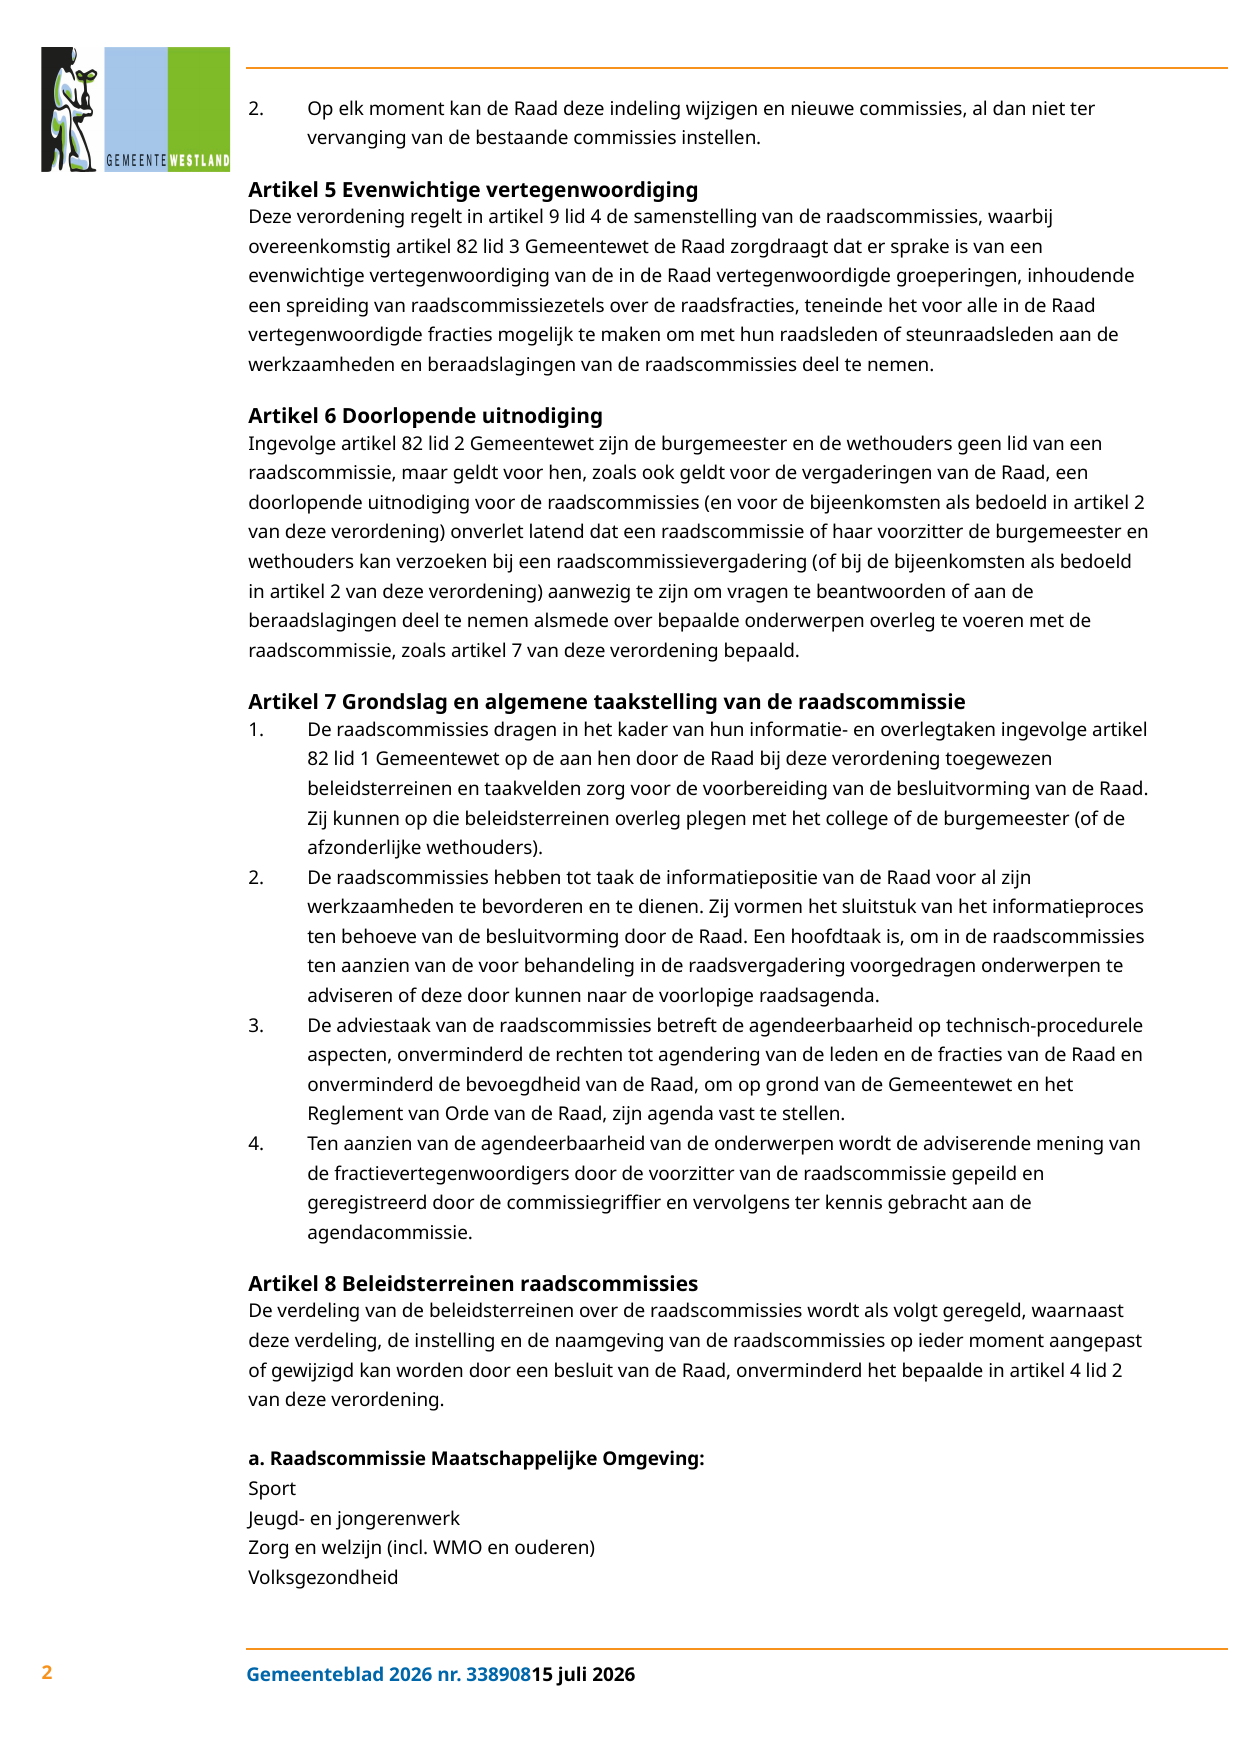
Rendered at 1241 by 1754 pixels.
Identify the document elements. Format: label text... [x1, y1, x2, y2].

list De adviestaak van de raadscommissies betreft de agendeerbaarheid op technisch-procedurele aspecten, onverminderd de rechten tot agendering van de leden en de fracties van de Raad en onverminderd de bevoegdheid van de Raad, om op grond van de Gemeentewet en het Reglement van Orde van de Raad, zijn agenda vast te stellen. [248, 1012, 1152, 1126]
text Deze verordening regelt in artikel 9 lid 4 de samenstelling van de raadscommissies, waarbij overeenkomstig artikel 82 lid 3 Gemeentewet de Raad zorgdraagt dat er sprake is van een evenwichtige vertegenwoordiging van de in de Raad vertegenwoordigde groeperingen, inhoudende een spreiding van raadscommissiezetels over de raadsfracties, teneinde het voor alle in de Raad vertegenwoordigde fracties mogelijk te maken om met hun raadsleden of steunraadsleden aan de werkzaamheden en beraadslagingen van de raadscommissies deel te nemen. [248, 203, 1152, 377]
text Sport [248, 1475, 1152, 1501]
picture [41, 47, 231, 172]
text Artikel 8 Beleidsterreinen raadscommissies [248, 1269, 1152, 1298]
text Artikel 6 Doorlopende uitnodiging [248, 402, 1152, 430]
text Jeugd- en jongerenwerk [248, 1505, 1152, 1531]
list De raadscommissies dragen in het kader van hun informatie- en overlegtaken ingevolge artikel 82 lid 1 Gemeentewet op de aan hen door de Raad bij deze verordening toegewezen beleidsterreinen en taakvelden zorg voor de voorbereiding van de besluitvorming van de Raad. Zij kunnen op die beleidsterreinen overleg plegen met het college of de burgemeester (of de afzonderlijke wethouders). [248, 716, 1152, 860]
text Artikel 7 Grondslag en algemene taakstelling van de raadscommissie [248, 687, 1152, 716]
text Ingevolge artikel 82 lid 2 Gemeentewet zijn de burgemeester en de wethouders geen lid van een raadscommissie, maar geldt voor hen, zoals ook geldt voor de vergaderingen van de Raad, een doorlopende uitnodiging voor de raadscommissies (en voor de bijeenkomsten als bedoeld in artikel 2 van deze verordening) onverlet latend dat een raadscommissie of haar voorzitter de burgemeester en wethouders kan verzoeken bij een raadscommissievergadering (of bij de bijeenkomsten als bedoeld in artikel 2 van deze verordening) aanwezig te zijn om vragen te beantwoorden of aan de beraadslagingen deel te nemen alsmede over bepaalde onderwerpen overleg te voeren met de raadscommissie, zoals artikel 7 van deze verordening bepaald. [248, 430, 1152, 663]
text a. Raadscommissie Maatschappelijke Omgeving: [248, 1446, 1152, 1471]
text Artikel 5 Evenwichtige vertegenwoordiging [248, 175, 1152, 203]
list De raadscommissies hebben tot taak de informatiepositie van de Raad voor al zijn werkzaamheden te bevorderen en te dienen. Zij vormen het sluitstuk van het informatieproces ten behoeve van de besluitvorming door de Raad. Een hoofdtaak is, om in de raadscommissies ten aanzien van de voor behandeling in de raadsvergadering voorgedragen onderwerpen te adviseren of deze door kunnen naar de voorlopige raadsagenda. [248, 864, 1152, 1008]
list Op elk moment kan de Raad deze indeling wijzigen en nieuwe commissies, al dan niet ter vervanging van de bestaande commissies instellen. [248, 95, 1152, 150]
list Ten aanzien van de agendeerbaarheid van de onderwerpen wordt de adviserende mening van de fractievertegenwoordigers door de voorzitter van de raadscommissie gepeild en geregistreerd door de commissiegriffier en vervolgens ter kennis gebracht aan de agendacommissie. [248, 1130, 1152, 1244]
text Volksgezondheid [248, 1564, 1152, 1590]
text Zorg en welzijn (incl. WMO en ouderen) [248, 1534, 1152, 1560]
text De verdeling van de beleidsterreinen over de raadscommissies wordt als volgt geregeld, waarnaast deze verdeling, de instelling en de naamgeving van de raadscommissies op ieder moment aangepast of gewijzigd kan worden door een besluit van de Raad, onverminderd het bepaalde in artikel 4 lid 2 van deze verordening. [248, 1298, 1152, 1412]
